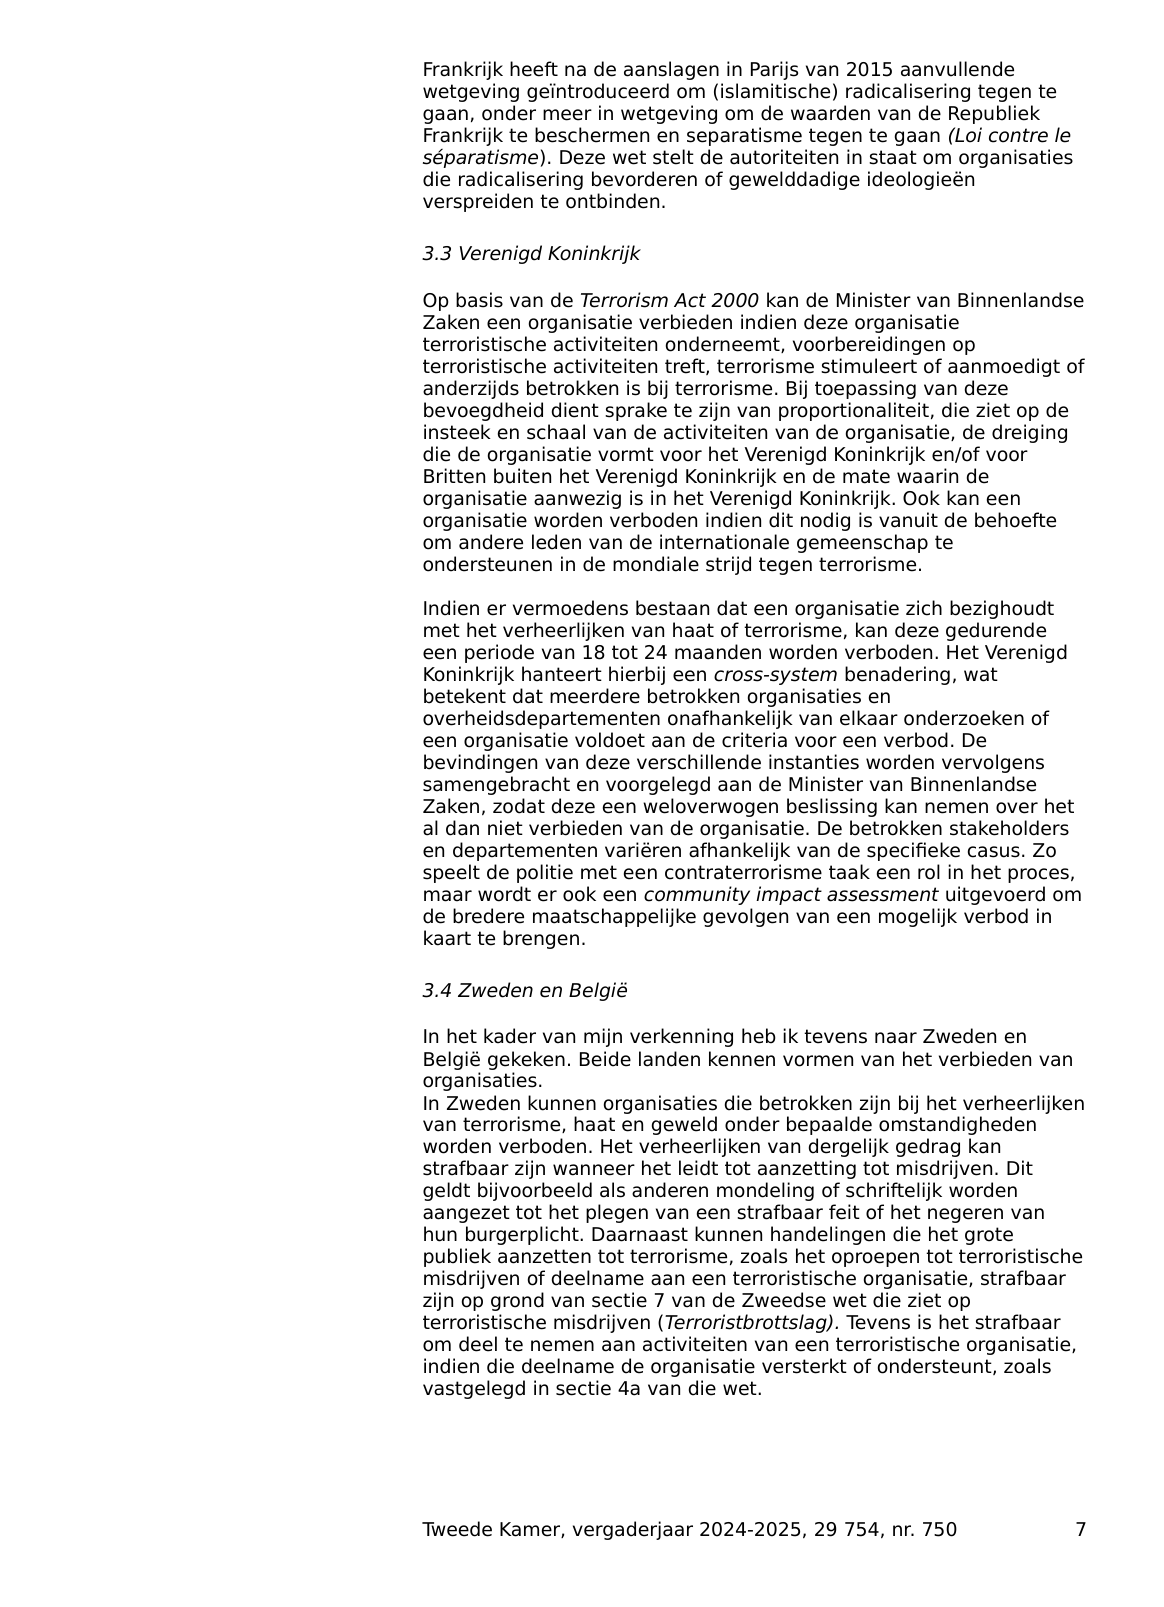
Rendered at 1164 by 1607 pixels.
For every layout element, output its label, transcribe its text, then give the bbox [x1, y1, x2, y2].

text Op basis van de Terrorism Act 2000 kan de Minister van Binnenlandse Zaken een organisatie verbieden indien deze organisatie terroristische activiteiten onderneemt, voorbereidingen op terroristische activiteiten treft, terrorisme stimuleert of aanmoedigt of anderzijds betrokken is bij terrorisme. Bij toepassing van deze bevoegdheid dient sprake te zijn van proportionaliteit, die ziet op de insteek en schaal van de activiteiten van de organisatie, de dreiging die de organisatie vormt voor het Verenigd Koninkrijk en/of voor Britten buiten het Verenigd Koninkrijk en de mate waarin de organisatie aanwezig is in het Verenigd Koninkrijk. Ook kan een organisatie worden verboden indien dit nodig is vanuit de behoefte om andere leden van de internationale gemeenschap te ondersteunen in de mondiale strijd tegen terrorisme. [422, 290, 1087, 576]
text Indien er vermoedens bestaan dat een organisatie zich bezighoudt met het verheerlijken van haat of terrorisme, kan deze gedurende een periode van 18 tot 24 maanden worden verboden. Het Verenigd Koninkrijk hanteert hierbij een cross-system benadering, wat betekent dat meerdere betrokken organisaties en overheidsdepartementen onafhankelijk van elkaar onderzoeken of een organisatie voldoet aan de criteria voor een verbod. De bevindingen van deze verschillende instanties worden vervolgens samengebracht en voorgelegd aan de Minister van Binnenlandse Zaken, zodat deze een weloverwogen beslissing kan nemen over het al dan niet verbieden van de organisatie. De betrokken stakeholders en departementen variëren afhankelijk van de specifieke casus. Zo speelt de politie met een contraterrorisme taak een rol in het proces, maar wordt er ook een community impact assessment uitgevoerd om de bredere maatschappelijke gevolgen van een mogelijk verbod in kaart te brengen. [422, 598, 1087, 949]
subtitle 3.3 Verenigd Koninkrijk [422, 243, 1087, 265]
text Frankrijk heeft na de aanslagen in Parijs van 2015 aanvullende wetgeving geïntroduceerd om (islamitische) radicalisering tegen te gaan, onder meer in wetgeving om de waarden van de Republiek Frankrijk te beschermen en separatisme tegen te gaan (Loi contre le séparatisme). Deze wet stelt de autoriteiten in staat om organisaties die radicalisering bevorderen of gewelddadige ideologieën verspreiden te ontbinden. [422, 59, 1087, 213]
text In Zweden kunnen organisaties die betrokken zijn bij het verheerlijken van terrorisme, haat en geweld onder bepaalde omstandigheden worden verboden. Het verheerlijken van dergelijk gedrag kan strafbaar zijn wanneer het leidt tot aanzetting tot misdrijven. Dit geldt bijvoorbeeld als anderen mondeling of schriftelijk worden aangezet tot het plegen van een strafbaar feit of het negeren van hun burgerplicht. Daarnaast kunnen handelingen die het grote publiek aanzetten tot terrorisme, zoals het oproepen tot terroristische misdrijven of deelname aan een terroristische organisatie, strafbaar zijn op grond van sectie 7 van de Zweedse wet die ziet op terroristische misdrijven (Terroristbrottslag). Tevens is het strafbaar om deel te nemen aan activiteiten van een terroristische organisatie, indien die deelname de organisatie versterkt of ondersteunt, zoals vastgelegd in sectie 4a van die wet. [422, 1092, 1087, 1400]
text In het kader van mijn verkenning heb ik tevens naar Zweden en België gekeken. Beide landen kennen vormen van het verbieden van organisaties. [422, 1026, 1087, 1092]
subtitle 3.4 Zweden en België [422, 979, 1087, 1001]
